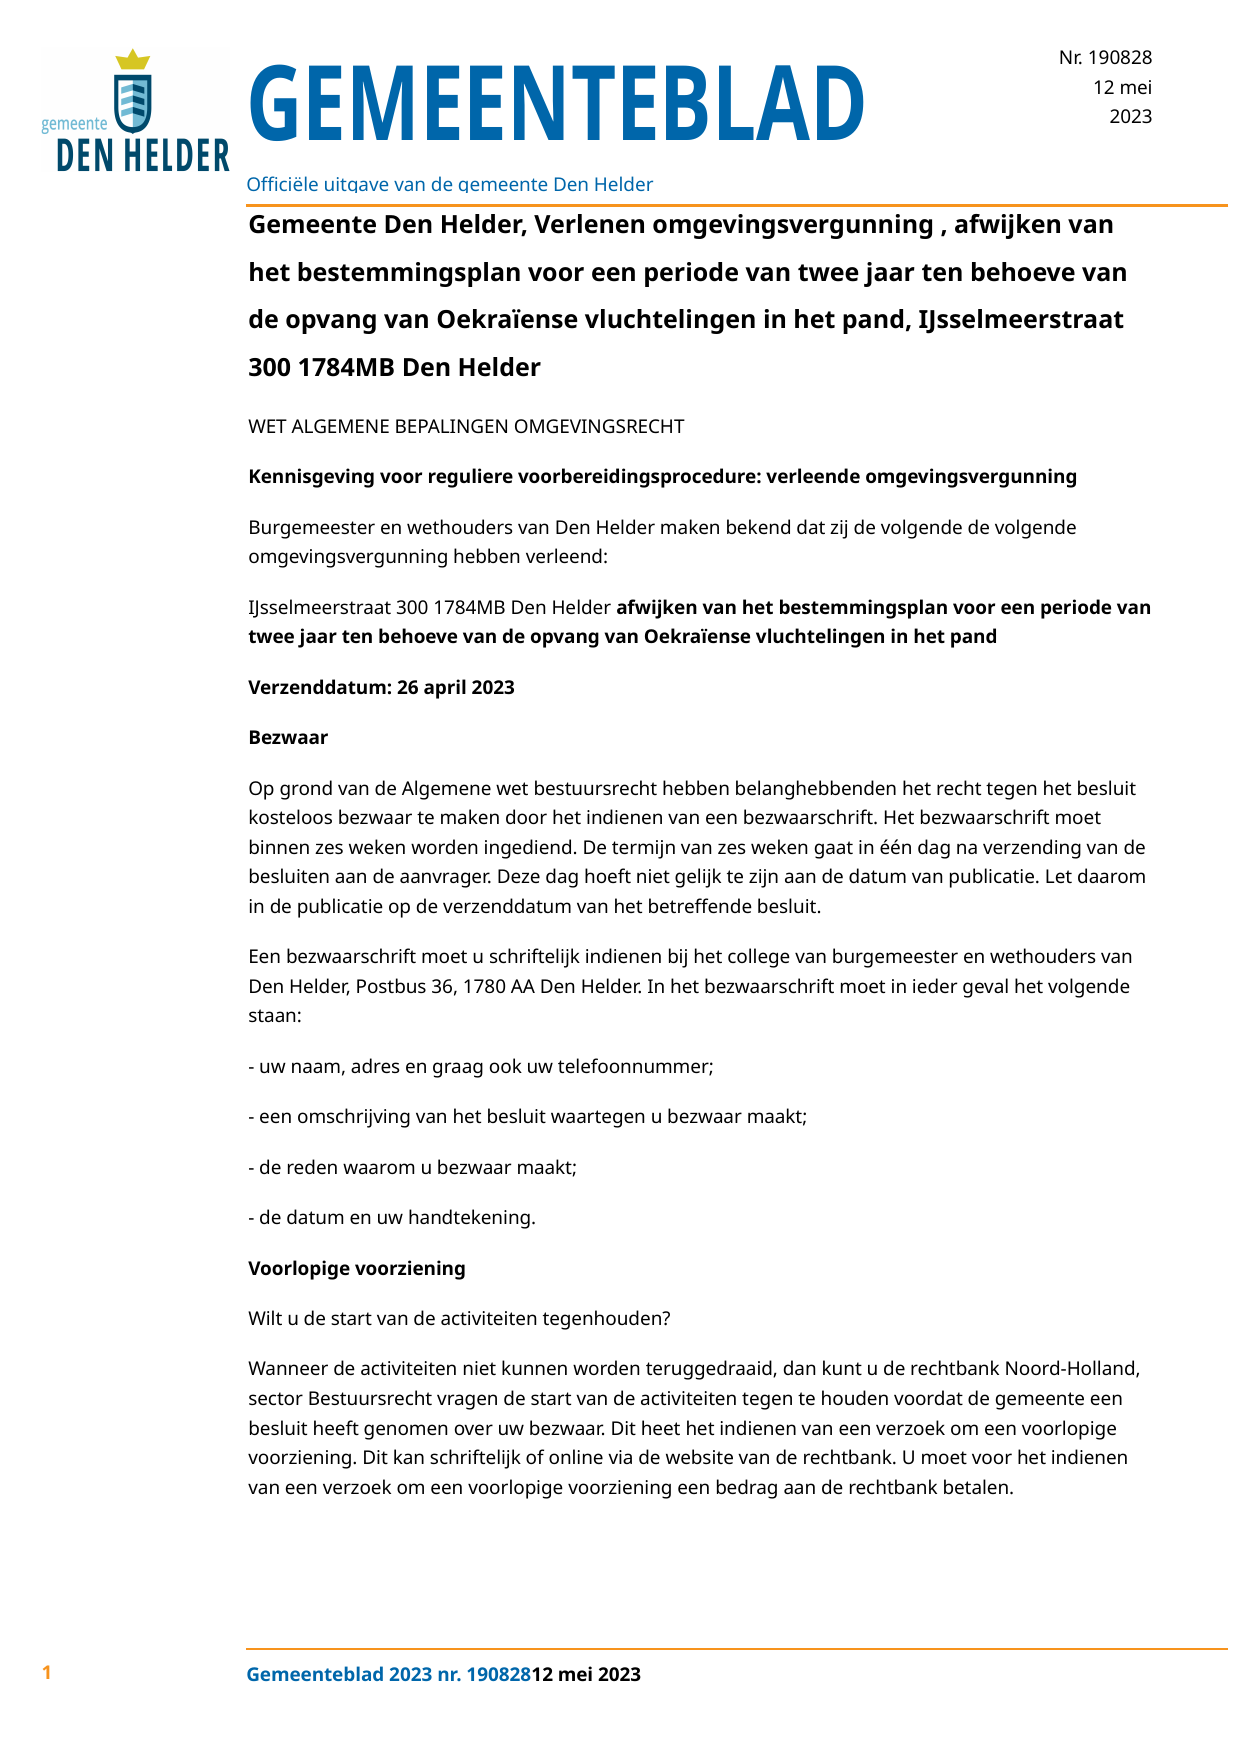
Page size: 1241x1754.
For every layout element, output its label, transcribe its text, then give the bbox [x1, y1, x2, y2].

picture [182, 144, 187, 165]
picture [41, 47, 231, 172]
text Een bezwaarschrift moet u schriftelijk indienen bij het college van burgemeester en wethouders van Den Helder, Postbus 36, 1780 AA Den Helder. In het bezwaarschrift moet in ieder geval het volgende staan: [248, 943, 1152, 1028]
text Wilt u de start van de activiteiten tegenhouden? [248, 1305, 1152, 1331]
text Verzenddatum: 26 april 2023 [248, 674, 1152, 700]
picture [220, 160, 224, 172]
text - een omschrijving van het besluit waartegen u bezwaar maakt; [248, 1103, 1152, 1129]
text - de reden waarom u bezwaar maakt; [248, 1154, 1152, 1180]
picture [63, 144, 68, 165]
picture [130, 157, 135, 172]
text Voorlopige voorziening [248, 1255, 1152, 1281]
text Burgemeester en wethouders van Den Helder maken bekend dat zij de volgende de volgende omgevingsvergunning hebben verleend: [248, 514, 1152, 569]
text - uw naam, adres en graag ook uw telefoonnummer; [248, 1053, 1152, 1079]
picture [100, 154, 106, 172]
text WET ALGEMENE BEPALINGEN OMGEVINGSRECHT [248, 413, 1152, 439]
text IJsselmeerstraat 300 1784MB Den Helder afwijken van het bestemmingsplan voor een periode van twee jaar ten behoeve van de opvang van Oekraïense vluchtelingen in het pand [248, 594, 1152, 649]
text Bezwaar [248, 724, 1152, 750]
text Op grond van de Algemene wet bestuursrecht hebben belanghebbenden het recht tegen het besluit kosteloos bezwaar te maken door het indienen van een bezwaarschrift. Het bezwaarschrift moet binnen zes weken worden ingediend. De termijn van zes weken gaat in één dag na verzending van de besluiten aan de aanvrager. Deze dag hoeft niet gelijk te zijn aan de datum van publicatie. Let daarom in de publicatie op de verzenddatum van het betreffende besluit. [248, 775, 1152, 919]
text Kennisgeving voor reguliere voorbereidingsprocedure: verleende omgevingsvergunning [248, 463, 1152, 489]
text Gemeente Den Helder, Verlenen omgevingsvergunning , afwijken van het bestemmingsplan voor een periode van twee jaar ten behoeve van de opvang van Oekraïense vluchtelingen in het pand, IJsselmeerstraat 300 1784MB Den Helder [248, 207, 1152, 384]
text Wanneer de activiteiten niet kunnen worden teruggedraaid, dan kunt u de rechtbank Noord-Holland, sector Bestuursrecht vragen de start van de activiteiten tegen te houden voordat de gemeente een besluit heeft genomen over uw bezwaar. Dit heet het indienen van een verzoek om een voorlopige voorziening. Dit kan schriftelijk of online via de website van de rechtbank. U moet voor het indienen van een verzoek om een voorlopige voorziening een bedrag aan de rechtbank betalen. [248, 1356, 1152, 1500]
text - de datum en uw handtekening. [248, 1204, 1152, 1230]
